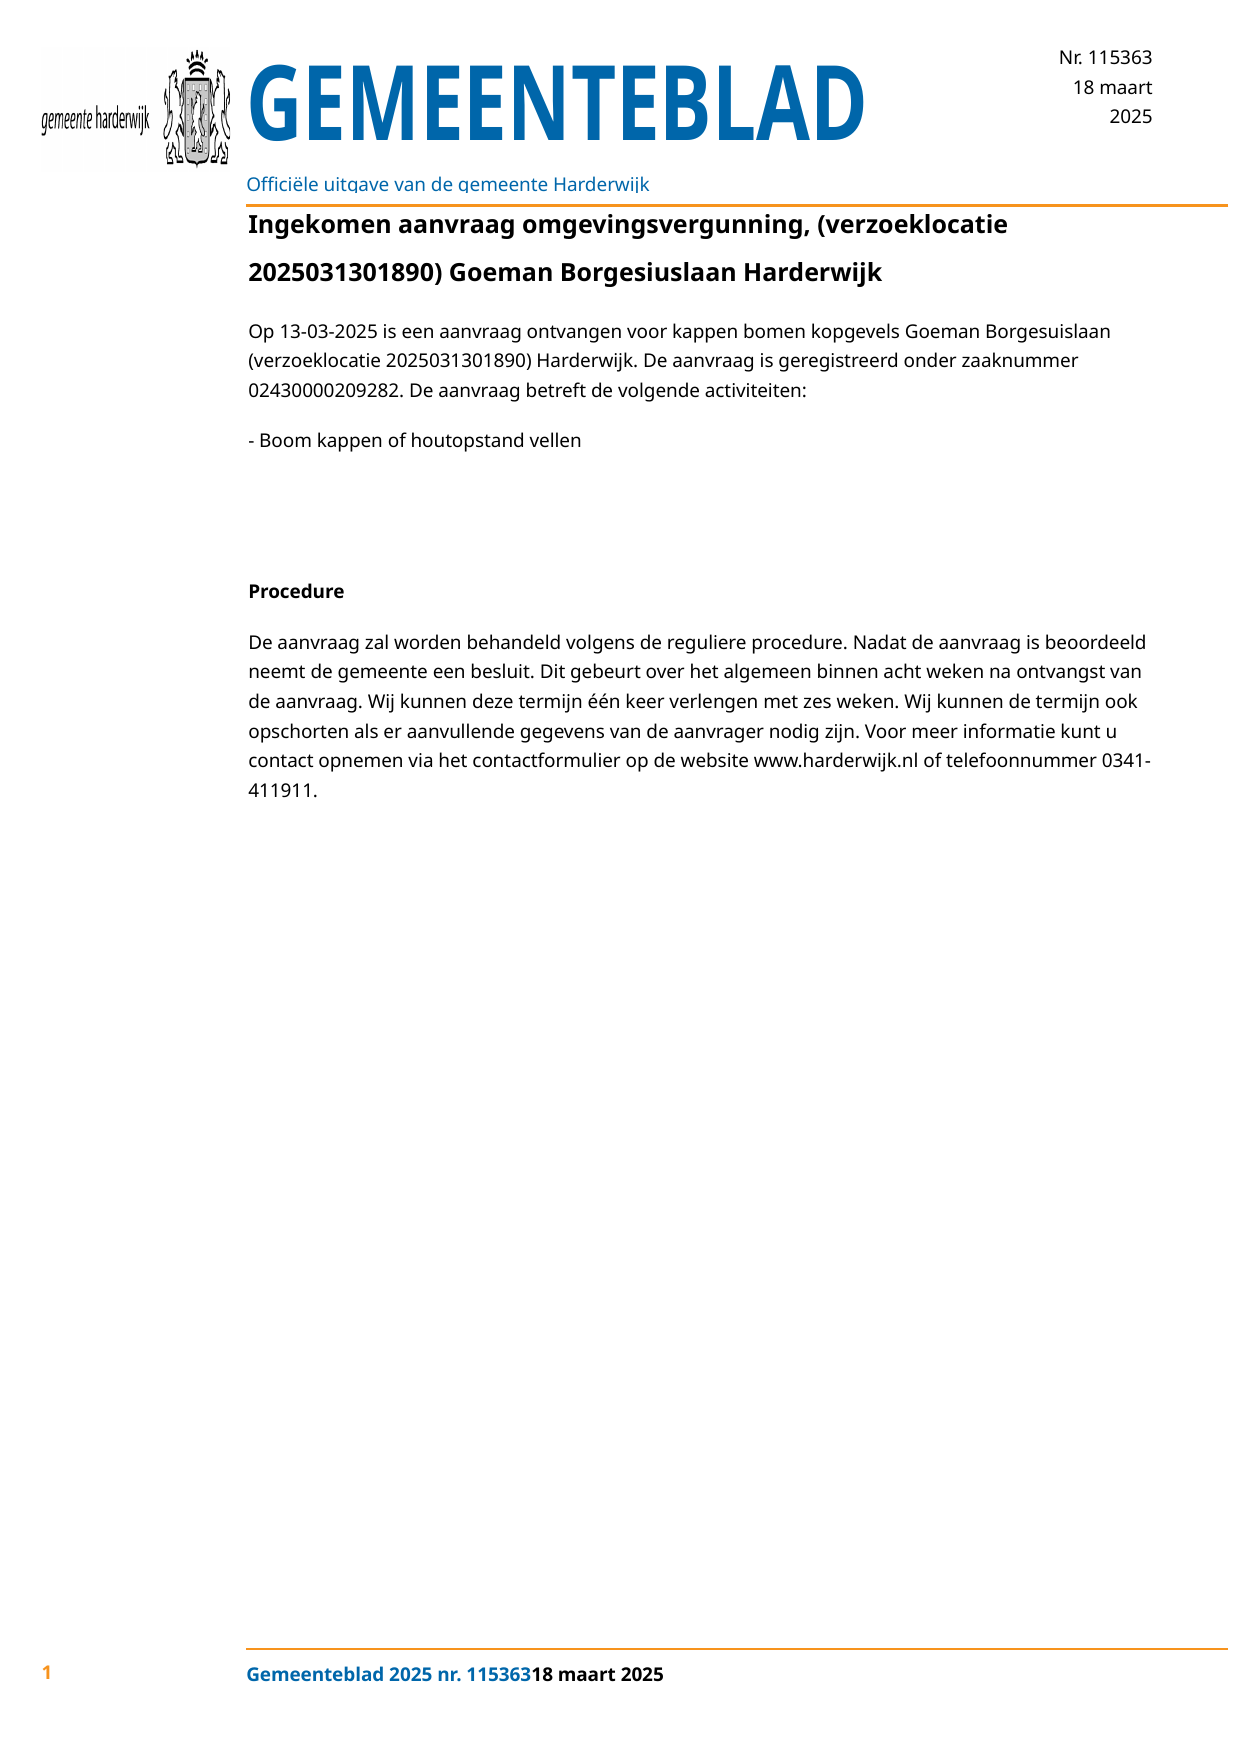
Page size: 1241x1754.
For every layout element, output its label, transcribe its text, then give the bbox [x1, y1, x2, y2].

text De aanvraag zal worden behandeld volgens de reguliere procedure. Nadat de aanvraag is beoordeeld neemt de gemeente een besluit. Dit gebeurt over het algemeen binnen acht weken na ontvangst van de aanvraag. Wij kunnen deze termijn één keer verlengen met zes weken. Wij kunnen de termijn ook opschorten als er aanvullende gegevens van de aanvrager nodig zijn. Voor meer informatie kunt u contact opnemen via het contactformulier op de website www.harderwijk.nl of telefoonnummer 0341-411911. [248, 629, 1152, 803]
text Op 13-03-2025 is een aanvraag ontvangen voor kappen bomen kopgevels Goeman Borgesuislaan (verzoeklocatie 2025031301890) Harderwijk. De aanvraag is geregistreerd onder zaaknummer 02430000209282. De aanvraag betreft de volgende activiteiten: [248, 318, 1152, 403]
text Procedure [248, 579, 1152, 604]
text Ingekomen aanvraag omgevingsvergunning, (verzoeklocatie 2025031301890) Goeman Borgesiuslaan Harderwijk [248, 207, 1152, 288]
text - Boom kappen of houtopstand vellen [248, 427, 1152, 453]
picture [41, 47, 231, 172]
